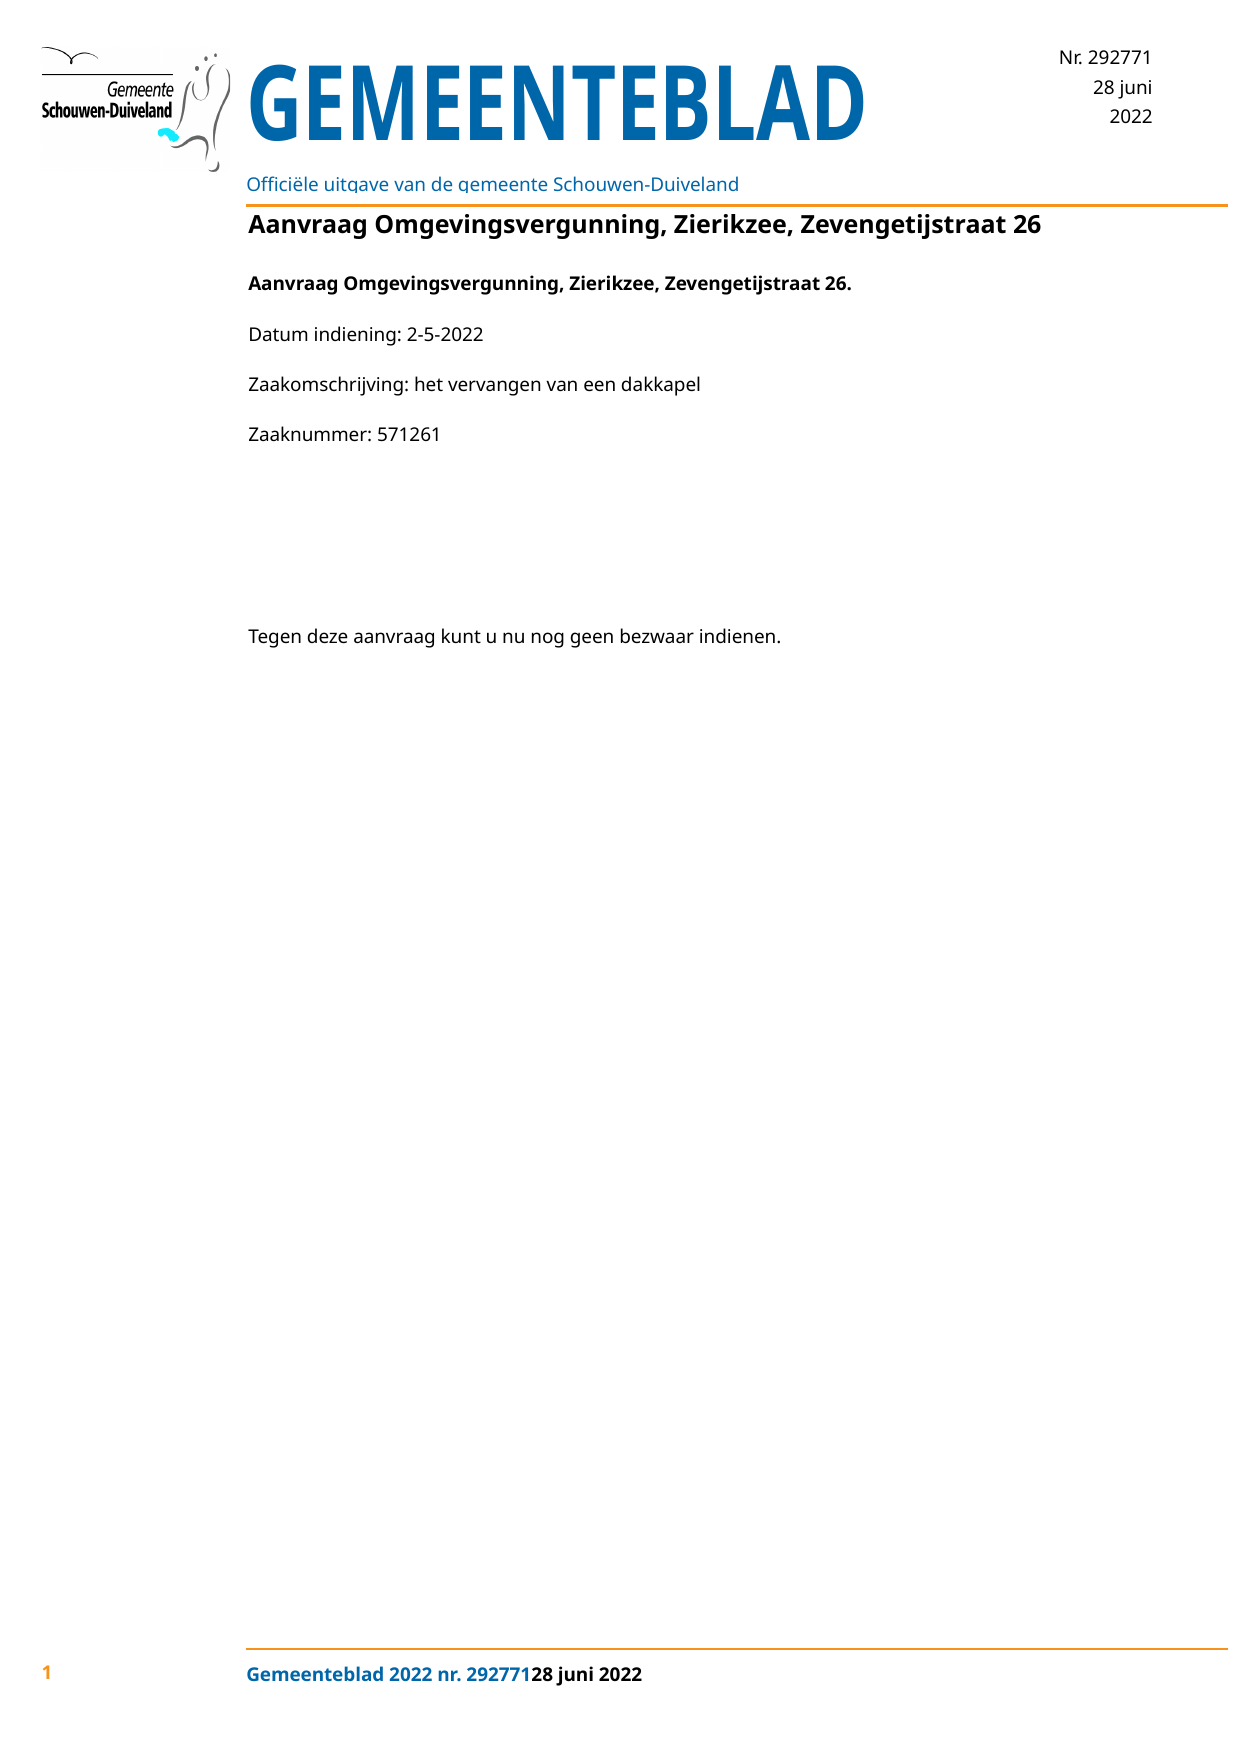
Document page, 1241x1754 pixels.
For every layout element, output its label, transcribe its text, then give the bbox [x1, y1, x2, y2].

picture [41, 47, 231, 172]
text Zaaknummer: 571261 [248, 422, 1152, 447]
text Tegen deze aanvraag kunt u nu nog geen bezwaar indienen. [248, 623, 1152, 649]
text Datum indiening: 2-5-2022 [248, 321, 1152, 346]
text Zaakomschrijving: het vervangen van een dakkapel [248, 371, 1152, 397]
text Aanvraag Omgevingsvergunning, Zierikzee, Zevengetijstraat 26. [248, 270, 1152, 296]
text Aanvraag Omgevingsvergunning, Zierikzee, Zevengetijstraat 26 [248, 207, 1152, 241]
